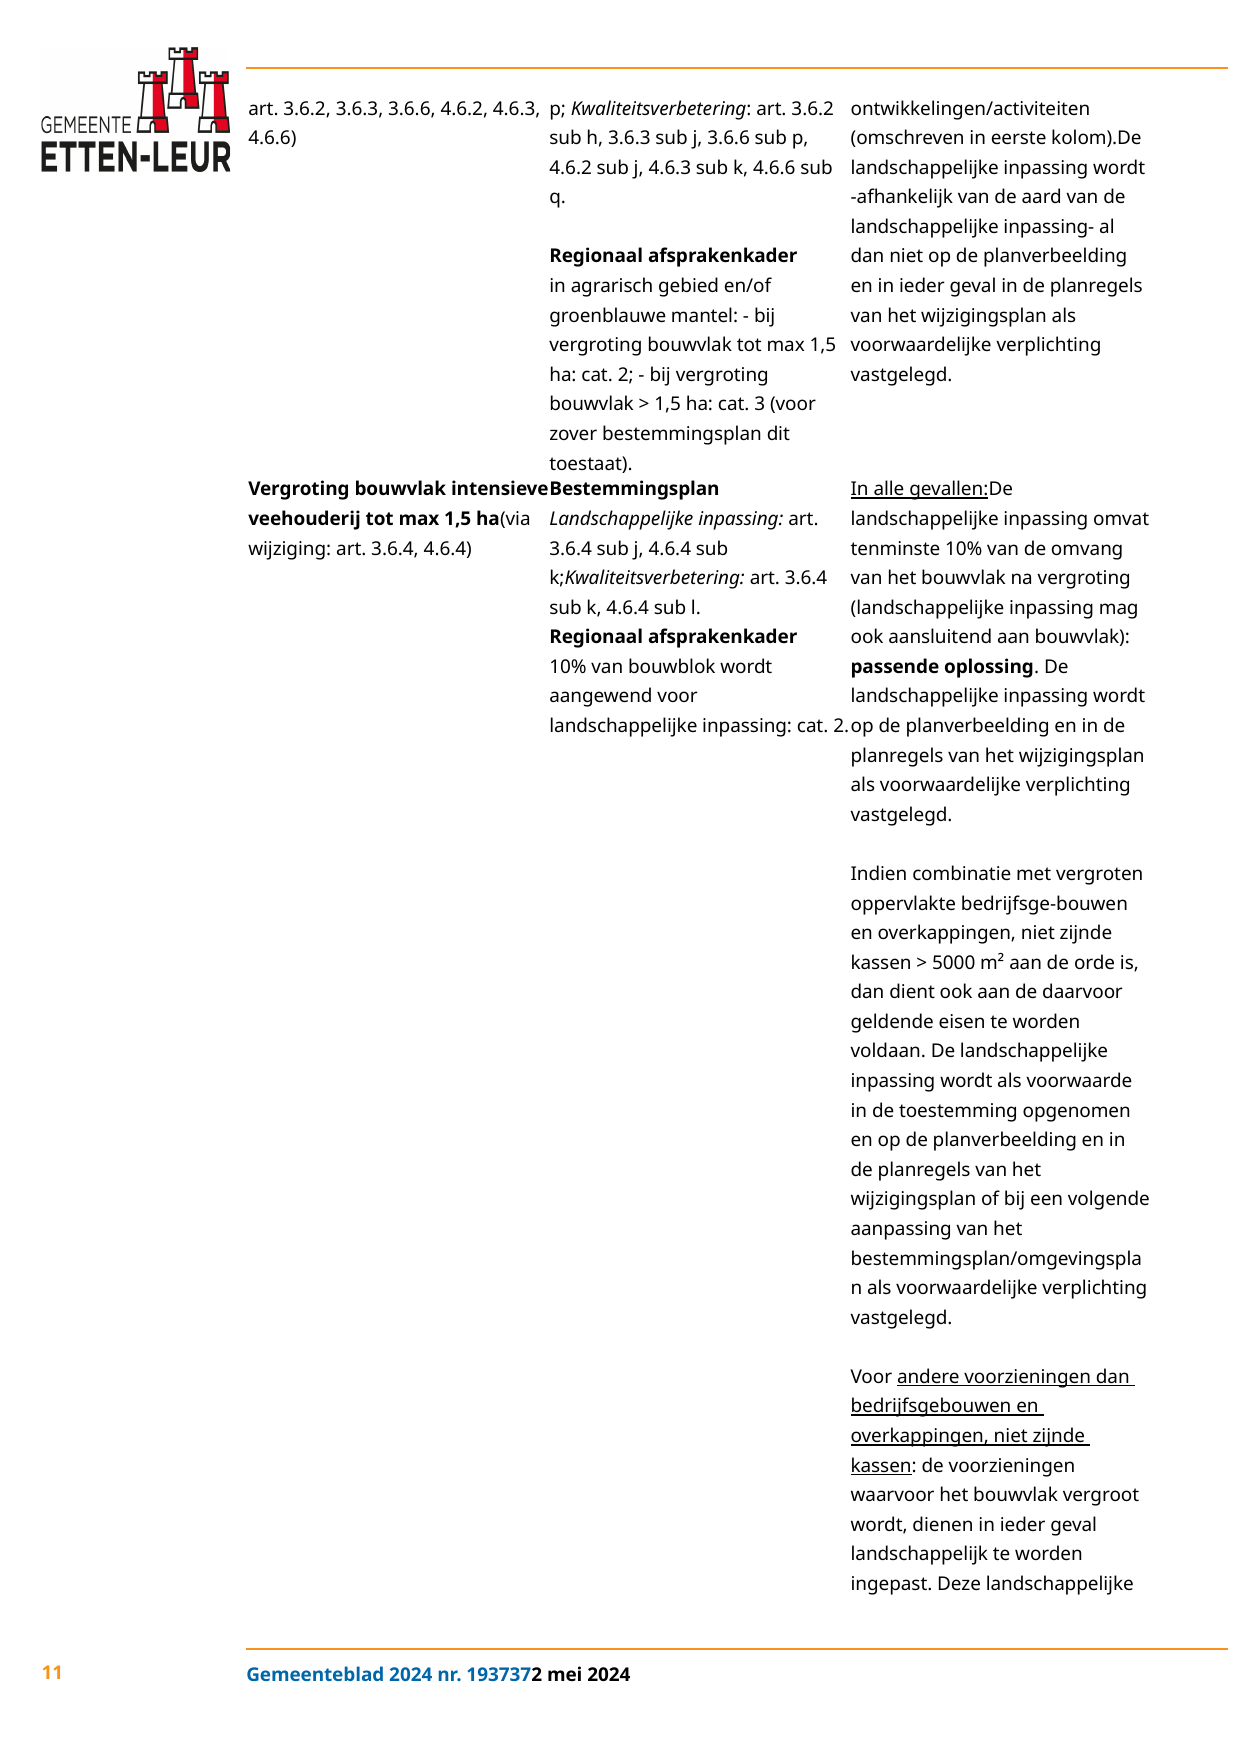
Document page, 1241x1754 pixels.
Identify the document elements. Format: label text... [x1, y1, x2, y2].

picture [41, 47, 231, 172]
table_cell Vergroting bouwvlak intensieve veehouderij tot max 1,5 ha(via wijziging: art. 3.6.4, 4.6.4) [248, 476, 549, 1596]
table_cell art. 3.6.2, 3.6.3, 3.6.6, 4.6.2, 4.6.3, 4.6.6) [248, 95, 549, 476]
table_cell In alle gevallen:De landschappelijke inpassing omvat tenminste 10% van de omvang van het bouwvlak na vergroting (landschappelijke inpassing mag ook aansluitend aan bouwvlak): passende oplossing. De landschappelijke inpassing wordt op de planverbeelding en in de planregels van het wijzigingsplan als voorwaardelijke verplichting vastgelegd. Indien combinatie met vergroten oppervlakte bedrijfsge-bouwen en overkappingen, niet zijnde kassen > 5000 m² aan de orde is, dan dient ook aan de daarvoor geldende eisen te worden voldaan. De landschappelijke inpassing wordt als voorwaarde in de toestemming opgenomen en op de planverbeelding en in de planregels van het wijzigingsplan of bij een volgende aanpassing van het bestemmingsplan/omgevingsplan als voorwaardelijke verplichting vastgelegd. Voor andere voorzieningen dan bedrijfsgebouwen en overkappingen, niet zijnde kassen: de voorzieningen waarvoor het bouwvlak vergroot wordt, dienen in ieder geval landschappelijk te worden ingepast. Deze landschappelijke [850, 476, 1152, 1596]
table_cell p; Kwaliteitsverbetering: art. 3.6.2 sub h, 3.6.3 sub j, 3.6.6 sub p, 4.6.2 sub j, 4.6.3 sub k, 4.6.6 sub q. Regionaal afsprakenkader in agrarisch gebied en/of groenblauwe mantel: - bij vergroting bouwvlak tot max 1,5 ha: cat. 2; - bij vergroting bouwvlak > 1,5 ha: cat. 3 (voor zover bestemmingsplan dit toestaat). [549, 95, 850, 476]
table_cell ontwikkelingen/activiteiten (omschreven in eerste kolom).De landschappelijke inpassing wordt -afhankelijk van de aard van de landschappelijke inpassing- al dan niet op de planverbeelding en in ieder geval in de planregels van het wijzigingsplan als voorwaardelijke verplichting vastgelegd. [850, 95, 1152, 476]
table_cell Bestemmingsplan Landschappelijke inpassing: art. 3.6.4 sub j, 4.6.4 sub k;Kwaliteitsverbetering: art. 3.6.4 sub k, 4.6.4 sub l. Regionaal afsprakenkader 10% van bouwblok wordt aangewend voor landschappelijke inpassing: cat. 2. [549, 476, 850, 1596]
